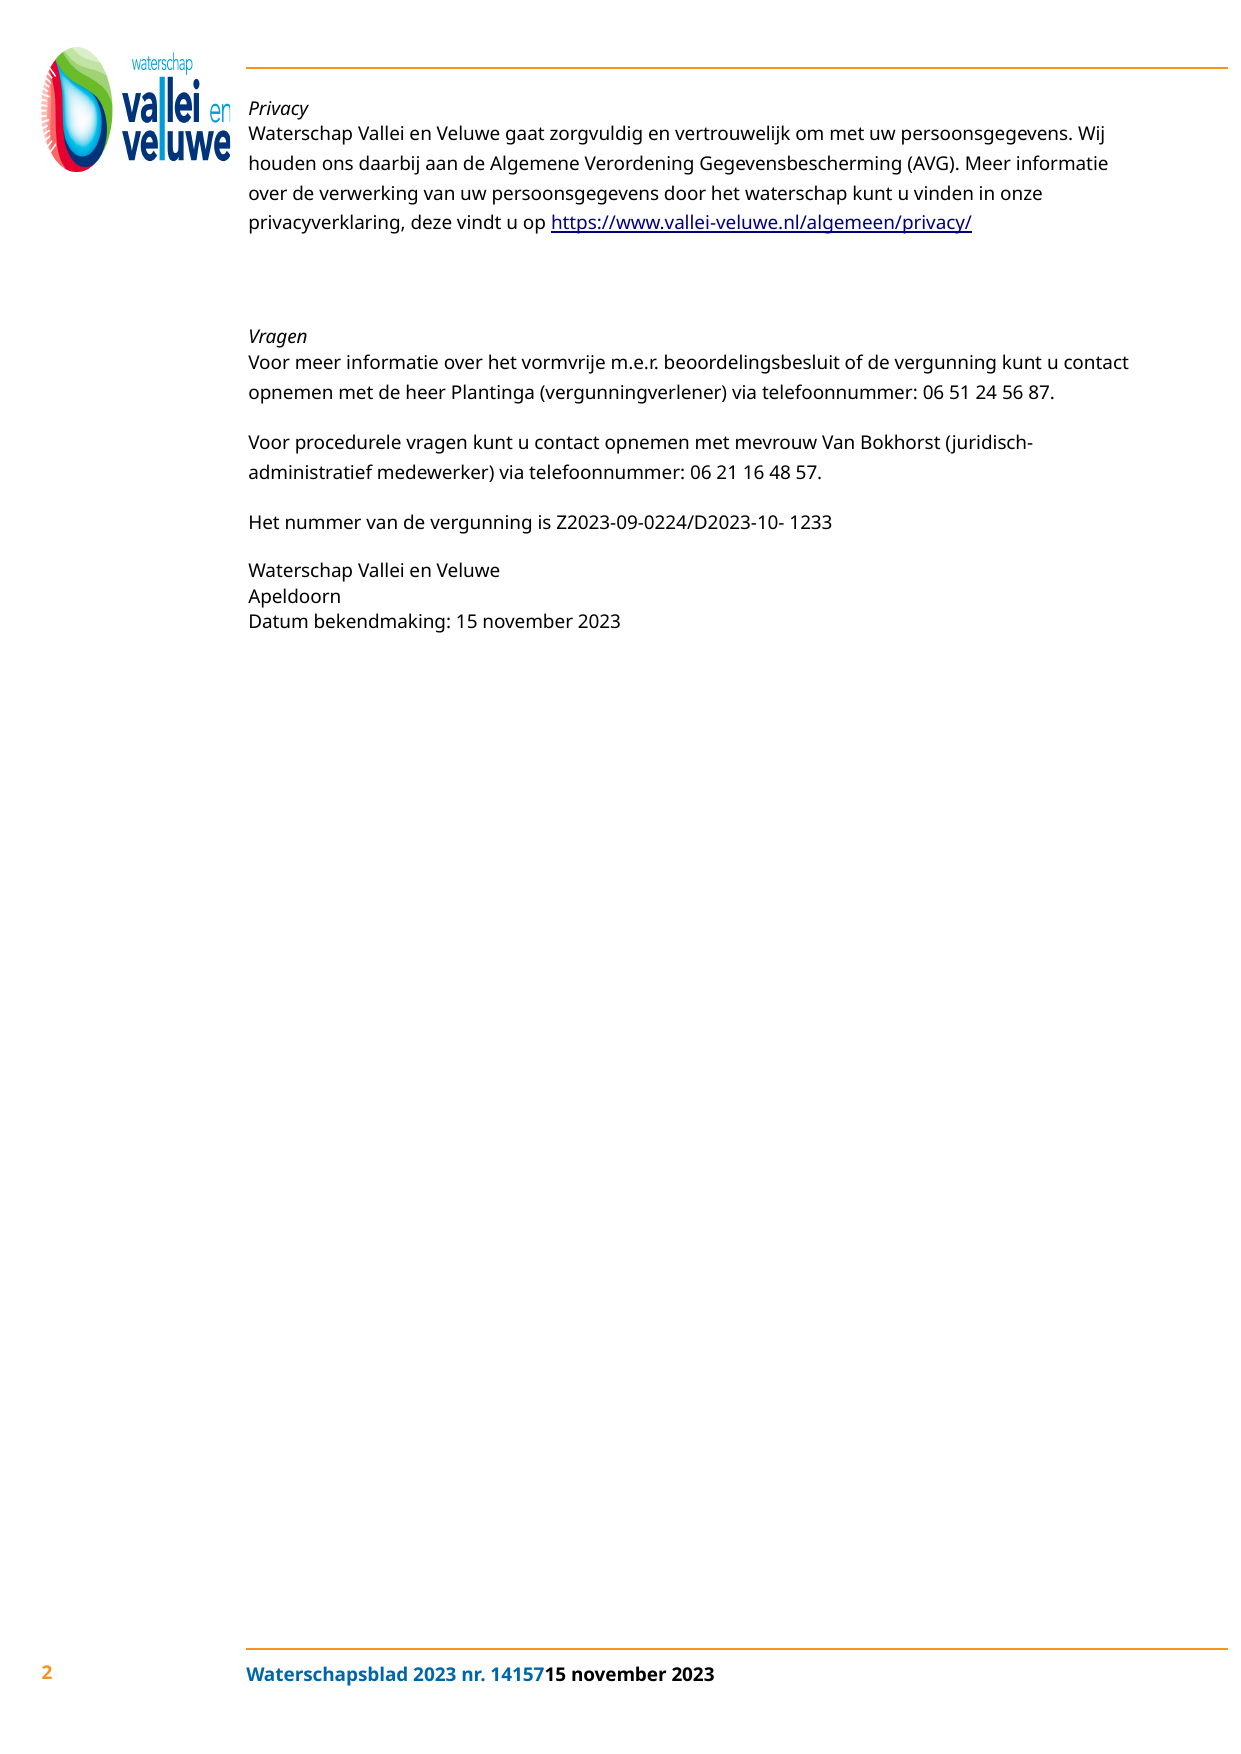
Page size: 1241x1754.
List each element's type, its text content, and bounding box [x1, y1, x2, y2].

text Vragen [248, 324, 1152, 349]
text Waterschap Vallei en Veluwe [248, 557, 1152, 583]
text Privacy [248, 95, 1152, 121]
text Apeldoorn [248, 583, 1152, 609]
picture [41, 47, 231, 172]
text Het nummer van de vergunning is Z2023-09-0224/D2023-10- 1233 [248, 509, 1152, 535]
text Voor meer informatie over het vormvrije m.e.r. beoordelingsbesluit of de vergunning kunt u contact opnemen met de heer Plantinga (vergunningverlener) via telefoonnummer: 06 51 24 56 87. [248, 349, 1152, 405]
text Datum bekendmaking: 15 november 2023 [248, 609, 1152, 634]
text Voor procedurele vragen kunt u contact opnemen met mevrouw Van Bokhorst (juridisch-administratief medewerker) via telefoonnummer: 06 21 16 48 57. [248, 429, 1152, 485]
text Waterschap Vallei en Veluwe gaat zorgvuldig en vertrouwelijk om met uw persoonsgegevens. Wij houden ons daarbij aan de Algemene Verordening Gegevensbescherming (AVG). Meer informatie over de verwerking van uw persoonsgegevens door het waterschap kunt u vinden in onze privacyverklaring, deze vindt u op https://www.vallei-veluwe.nl/algemeen/privacy/ [248, 121, 1152, 235]
